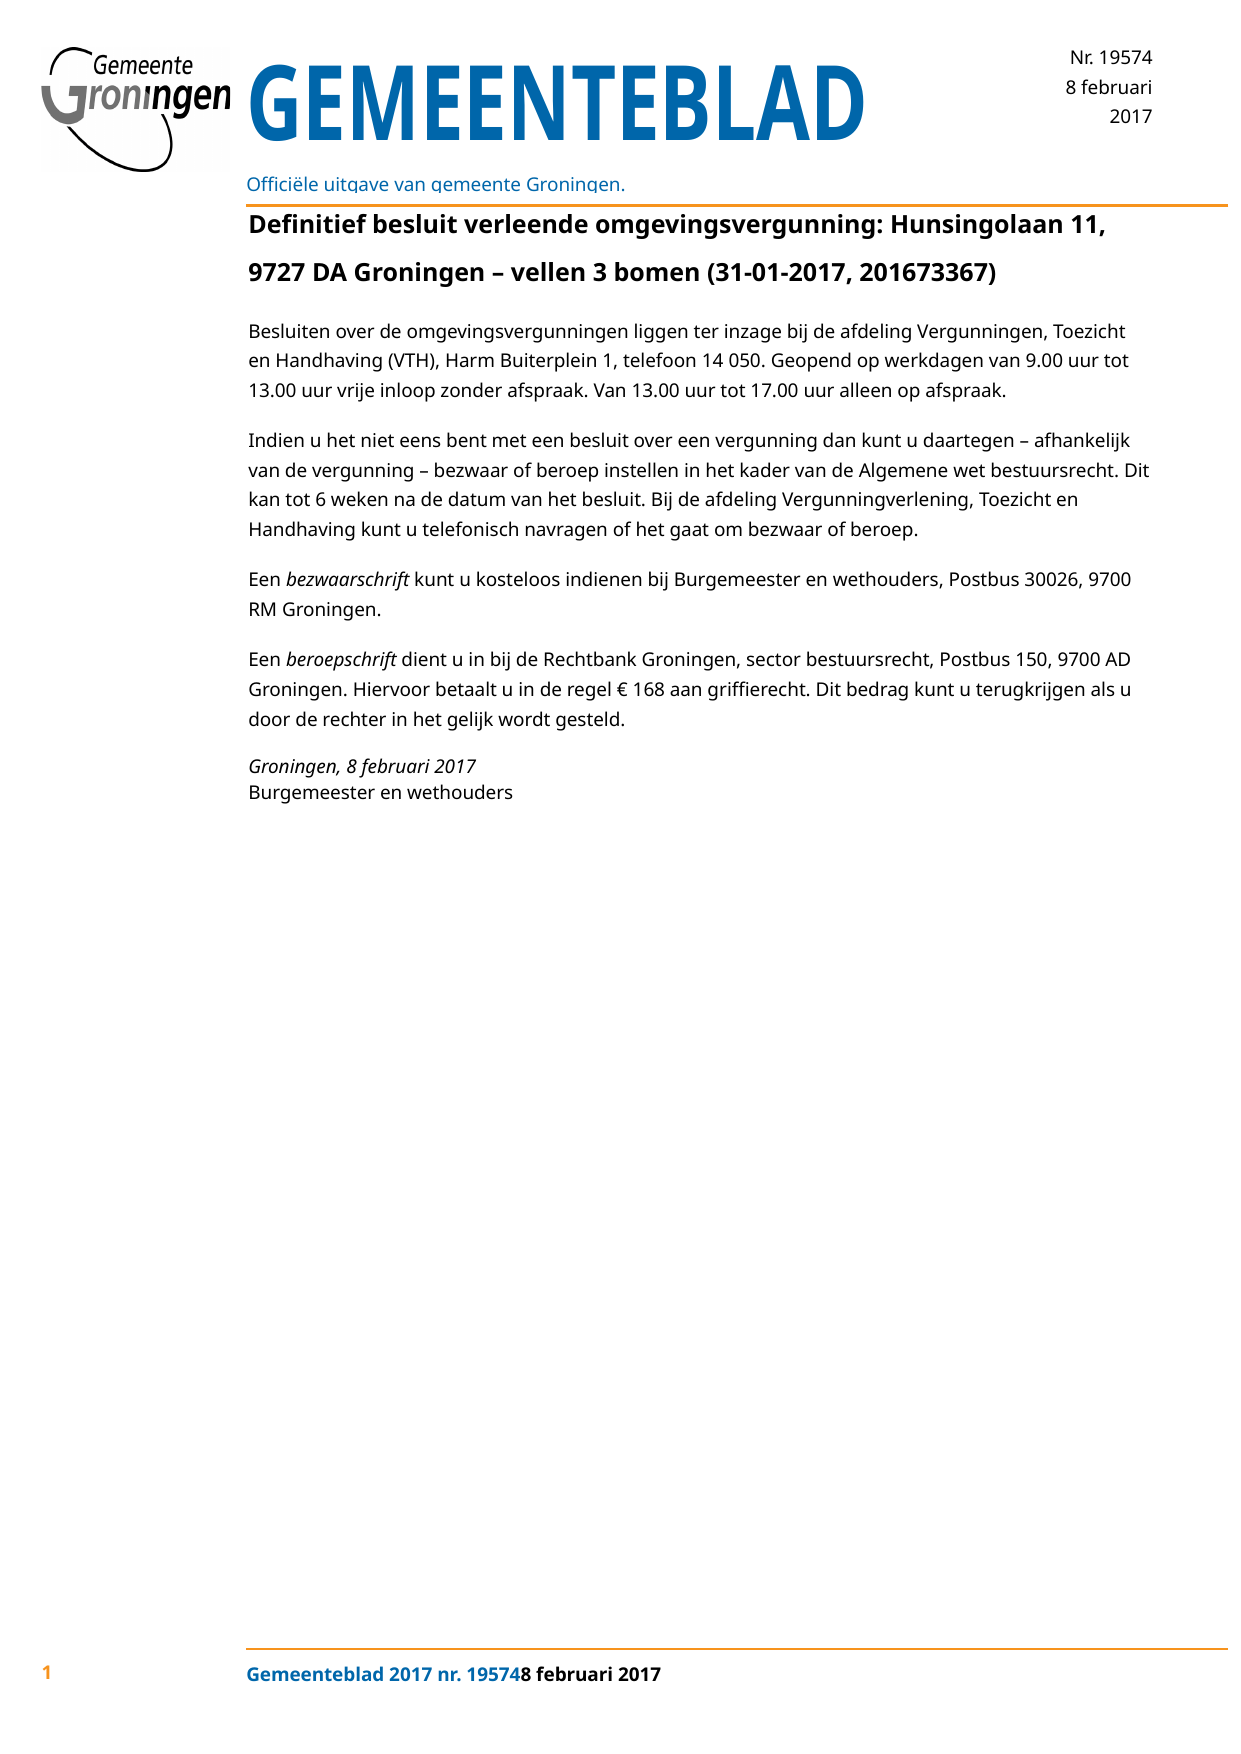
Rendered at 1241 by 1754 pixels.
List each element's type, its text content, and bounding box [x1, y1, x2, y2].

text Burgemeester en wethouders [248, 779, 1152, 805]
text Een beroepschrift dient u in bij de Rechtbank Groningen, sector bestuursrecht, Postbus 150, 9700 AD Groningen. Hiervoor betaalt u in de regel € 168 aan griffierecht. Dit bedrag kunt u terugkrijgen als u door de rechter in het gelijk wordt gesteld. [248, 647, 1152, 732]
text Een bezwaarschrift kunt u kosteloos indienen bij Burgemeester en wethouders, Postbus 30026, 9700 RM Groningen. [248, 567, 1152, 622]
text Groningen, 8 februari 2017 [248, 754, 1152, 779]
text Definitief besluit verleende omgevingsvergunning: Hunsingolaan 11, 9727 DA Groningen – vellen 3 bomen (31-01-2017, 201673367) [248, 207, 1152, 288]
text Besluiten over de omgevingsvergunningen liggen ter inzage bij de afdeling Vergunningen, Toezicht en Handhaving (VTH), Harm Buiterplein 1, telefoon 14 050. Geopend op werkdagen van 9.00 uur tot 13.00 uur vrije inloop zonder afspraak. Van 13.00 uur tot 17.00 uur alleen op afspraak. [248, 318, 1152, 403]
text Indien u het niet eens bent met een besluit over een vergunning dan kunt u daartegen – afhankelijk van de vergunning – bezwaar of beroep instellen in het kader van de Algemene wet bestuursrecht. Dit kan tot 6 weken na de datum van het besluit. Bij de afdeling Vergunningverlening, Toezicht en Handhaving kunt u telefonisch navragen of het gaat om bezwaar of beroep. [248, 427, 1152, 542]
picture [41, 47, 231, 172]
